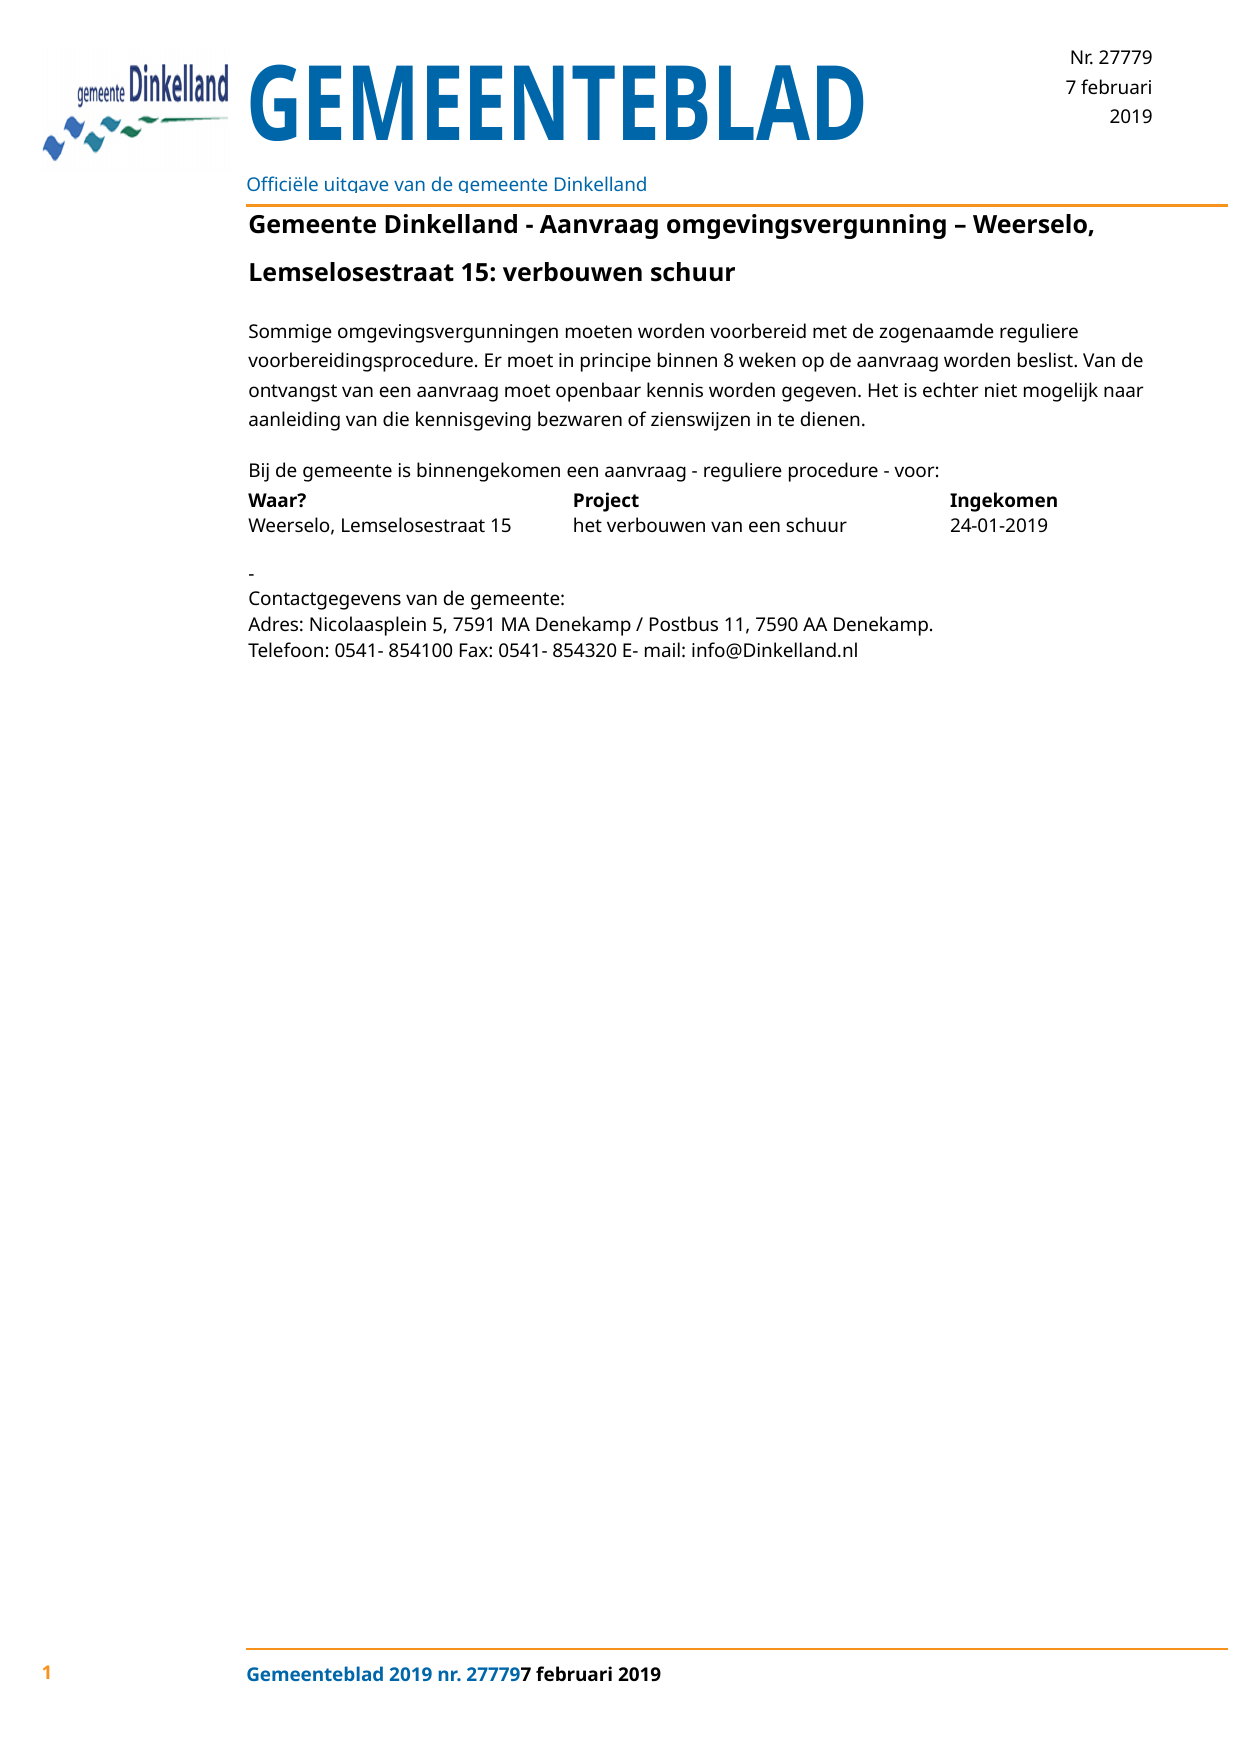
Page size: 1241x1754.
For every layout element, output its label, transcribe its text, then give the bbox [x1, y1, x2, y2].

table_cell Weerselo, Lemselosestraat 15 [248, 513, 573, 538]
text Gemeente Dinkelland - Aanvraag omgevingsvergunning – Weerselo, Lemselosestraat 15: verbouwen schuur [248, 207, 1152, 288]
text Adres: Nicolaasplein 5, 7591 MA Denekamp / Postbus 11, 7590 AA Denekamp. [248, 611, 1152, 637]
table_header Project [573, 487, 950, 512]
picture [41, 47, 231, 172]
table_cell 24-01-2019 [950, 513, 1152, 538]
table_header Ingekomen [950, 487, 1152, 512]
text - [248, 560, 1152, 585]
table_header Waar? [248, 487, 573, 512]
table_cell het verbouwen van een schuur [573, 513, 950, 538]
text Contactgegevens van de gemeente: [248, 585, 1152, 611]
text Sommige omgevingsvergunningen moeten worden voorbereid met de zogenaamde reguliere voorbereidingsprocedure. Er moet in principe binnen 8 weken op de aanvraag worden beslist. Van de ontvangst van een aanvraag moet openbaar kennis worden gegeven. Het is echter niet mogelijk naar aanleiding van die kennisgeving bezwaren of zienswijzen in te dienen. [248, 318, 1152, 432]
text Telefoon: 0541- 854100 Fax: 0541- 854320 E- mail: info@Dinkelland.nl [248, 637, 1152, 663]
text Bij de gemeente is binnengekomen een aanvraag - reguliere procedure - voor: [248, 457, 1152, 483]
